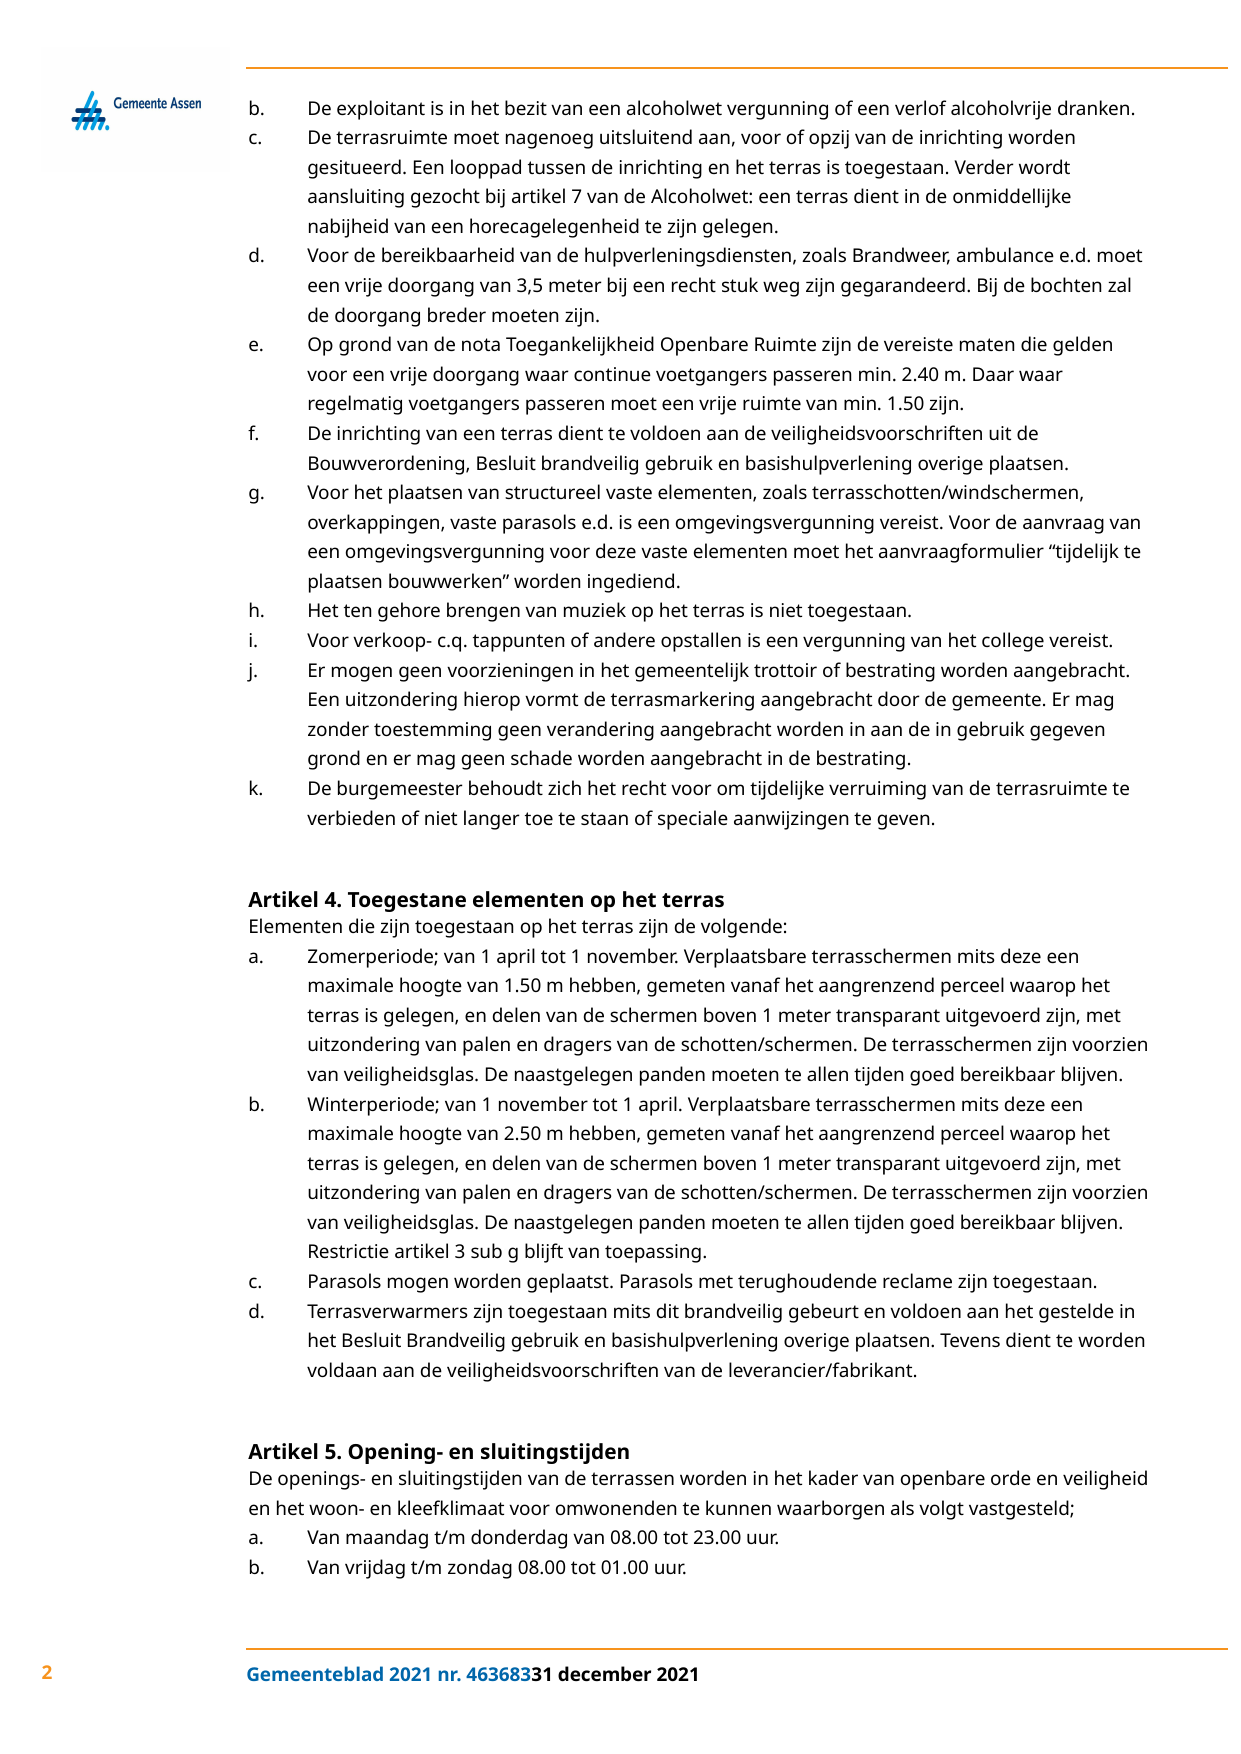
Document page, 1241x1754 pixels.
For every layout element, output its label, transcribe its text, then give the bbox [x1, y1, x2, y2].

list De terrasruimte moet nagenoeg uitsluitend aan, voor of opzij van de inrichting worden gesitueerd. Een looppad tussen de inrichting en het terras is toegestaan. Verder wordt aansluiting gezocht bij artikel 7 van de Alcoholwet: een terras dient in de onmiddellijke nabijheid van een horecagelegenheid te zijn gelegen. [248, 124, 1152, 239]
list De inrichting van een terras dient te voldoen aan de veiligheidsvoorschriften uit de Bouwverordening, Besluit brandveilig gebruik en basishulpverlening overige plaatsen. [248, 420, 1152, 476]
list Zomerperiode; van 1 april tot 1 november. Verplaatsbare terrasschermen mits deze een maximale hoogte van 1.50 m hebben, gemeten vanaf het aangrenzend perceel waarop het terras is gelegen, en delen van de schermen boven 1 meter transparant uitgevoerd zijn, met uitzondering van palen en dragers van de schotten/schermen. De terrasschermen zijn voorzien van veiligheidsglas. De naastgelegen panden moeten te allen tijden goed bereikbaar blijven. [248, 943, 1152, 1087]
text Artikel 4. Toegestane elementen op het terras [248, 885, 1152, 913]
list Er mogen geen voorzieningen in het gemeentelijk trottoir of bestrating worden aangebracht. Een uitzondering hierop vormt de terrasmarkering aangebracht door de gemeente. Er mag zonder toestemming geen verandering aangebracht worden in aan de in gebruik gegeven grond en er mag geen schade worden aangebracht in de bestrating. [248, 657, 1152, 771]
list Op grond van de nota Toegankelijkheid Openbare Ruimte zijn de vereiste maten die gelden voor een vrije doorgang waar continue voetgangers passeren min. 2.40 m. Daar waar regelmatig voetgangers passeren moet een vrije ruimte van min. 1.50 zijn. [248, 331, 1152, 416]
list Voor verkoop- c.q. tappunten of andere opstallen is een vergunning van het college vereist. [248, 627, 1152, 653]
list De burgemeester behoudt zich het recht voor om tijdelijke verruiming van de terrasruimte te verbieden of niet langer toe te staan of speciale aanwijzingen te geven. [248, 775, 1152, 831]
text Artikel 5. Opening- en sluitingstijden [248, 1437, 1152, 1465]
picture [41, 47, 231, 172]
list Terrasverwarmers zijn toegestaan mits dit brandveilig gebeurt en voldoen aan het gestelde in het Besluit Brandveilig gebruik en basishulpverlening overige plaatsen. Tevens dient te worden voldaan aan de veiligheidsvoorschriften van de leverancier/fabrikant. [248, 1298, 1152, 1383]
list Van vrijdag t/m zondag 08.00 tot 01.00 uur. [248, 1554, 1152, 1580]
list Voor het plaatsen van structureel vaste elementen, zoals terrasschotten/windschermen, overkappingen, vaste parasols e.d. is een omgevingsvergunning vereist. Voor de aanvraag van een omgevingsvergunning voor deze vaste elementen moet het aanvraagformulier “tijdelijk te plaatsen bouwwerken” worden ingediend. [248, 479, 1152, 594]
list Winterperiode; van 1 november tot 1 april. Verplaatsbare terrasschermen mits deze een maximale hoogte van 2.50 m hebben, gemeten vanaf het aangrenzend perceel waarop het terras is gelegen, en delen van de schermen boven 1 meter transparant uitgevoerd zijn, met uitzondering van palen en dragers van de schotten/schermen. De terrasschermen zijn voorzien van veiligheidsglas. De naastgelegen panden moeten te allen tijden goed bereikbaar blijven. Restrictie artikel 3 sub g blijft van toepassing. [248, 1091, 1152, 1264]
list Voor de bereikbaarheid van de hulpverleningsdiensten, zoals Brandweer, ambulance e.d. moet een vrije doorgang van 3,5 meter bij een recht stuk weg zijn gegarandeerd. Bij de bochten zal de doorgang breder moeten zijn. [248, 243, 1152, 328]
list Van maandag t/m donderdag van 08.00 tot 23.00 uur. [248, 1524, 1152, 1550]
list Het ten gehore brengen van muziek op het terras is niet toegestaan. [248, 598, 1152, 623]
list Parasols mogen worden geplaatst. Parasols met terughoudende reclame zijn toegestaan. [248, 1268, 1152, 1294]
text De openings- en sluitingstijden van de terrassen worden in het kader van openbare orde en veiligheid en het woon- en kleefklimaat voor omwonenden te kunnen waarborgen als volgt vastgesteld; [248, 1465, 1152, 1521]
text Elementen die zijn toegestaan op het terras zijn de volgende: [248, 913, 1152, 939]
list De exploitant is in het bezit van een alcoholwet vergunning of een verlof alcoholvrije dranken. [248, 95, 1152, 121]
